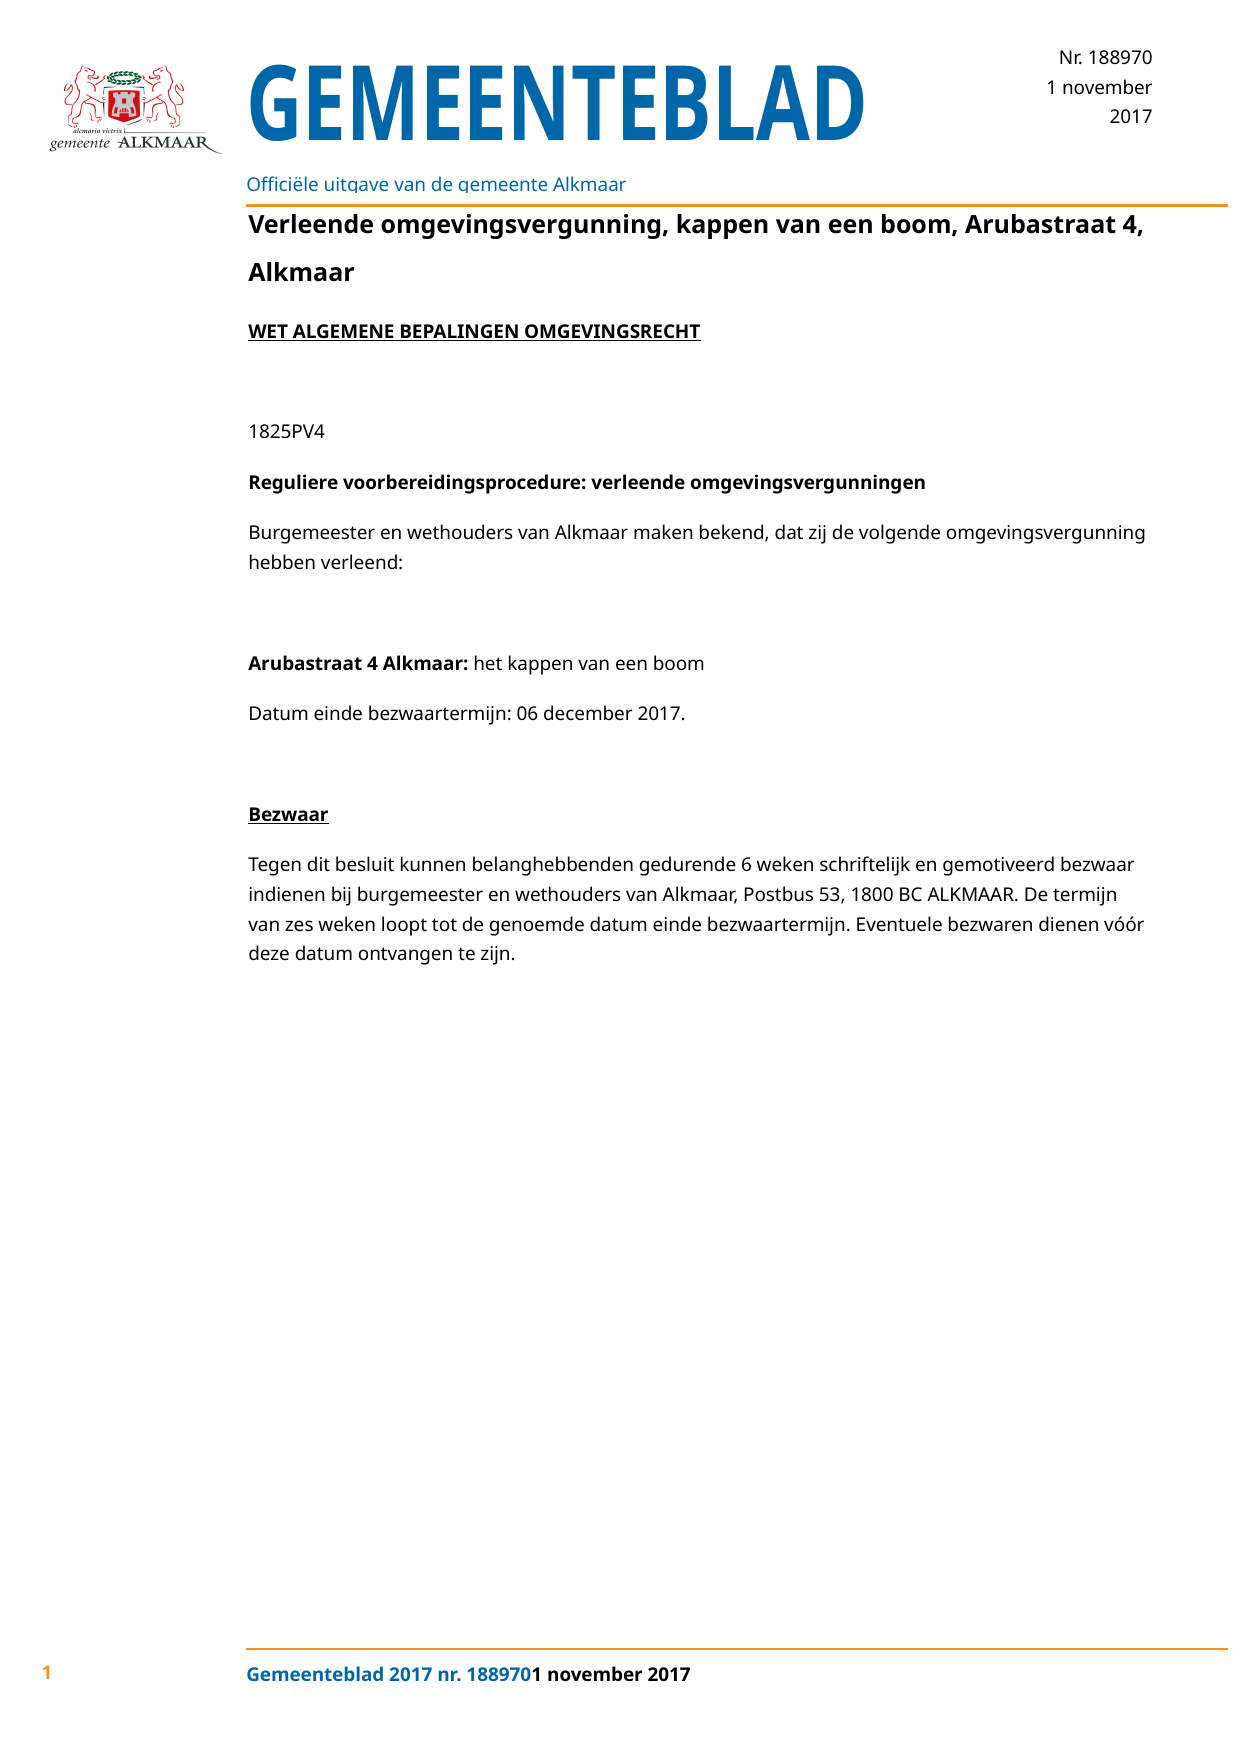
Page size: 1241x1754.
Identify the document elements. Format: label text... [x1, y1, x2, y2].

text Verleende omgevingsvergunning, kappen van een boom, Arubastraat 4, Alkmaar [248, 207, 1152, 288]
text WET ALGEMENE BEPALINGEN OMGEVINGSRECHT [248, 318, 1152, 344]
text Burgemeester en wethouders van Alkmaar maken bekend, dat zij de volgende omgevingsvergunning hebben verleend: [248, 519, 1152, 575]
text 1825PV4 [248, 419, 1152, 444]
picture [41, 47, 231, 172]
text Bezwaar [248, 801, 1152, 827]
text Tegen dit besluit kunnen belanghebbenden gedurende 6 weken schriftelijk en gemotiveerd bezwaar indienen bij burgemeester en wethouders van Alkmaar, Postbus 53, 1800 BC ALKMAAR. De termijn van zes weken loopt tot de genoemde datum einde bezwaartermijn. Eventuele bezwaren dienen vóór deze datum ontvangen te zijn. [248, 852, 1152, 966]
text Reguliere voorbereidingsprocedure: verleende omgevingsvergunningen [248, 469, 1152, 495]
text Datum einde bezwaartermijn: 06 december 2017. [248, 700, 1152, 726]
text Arubastraat 4 Alkmaar: het kappen van een boom [248, 650, 1152, 676]
